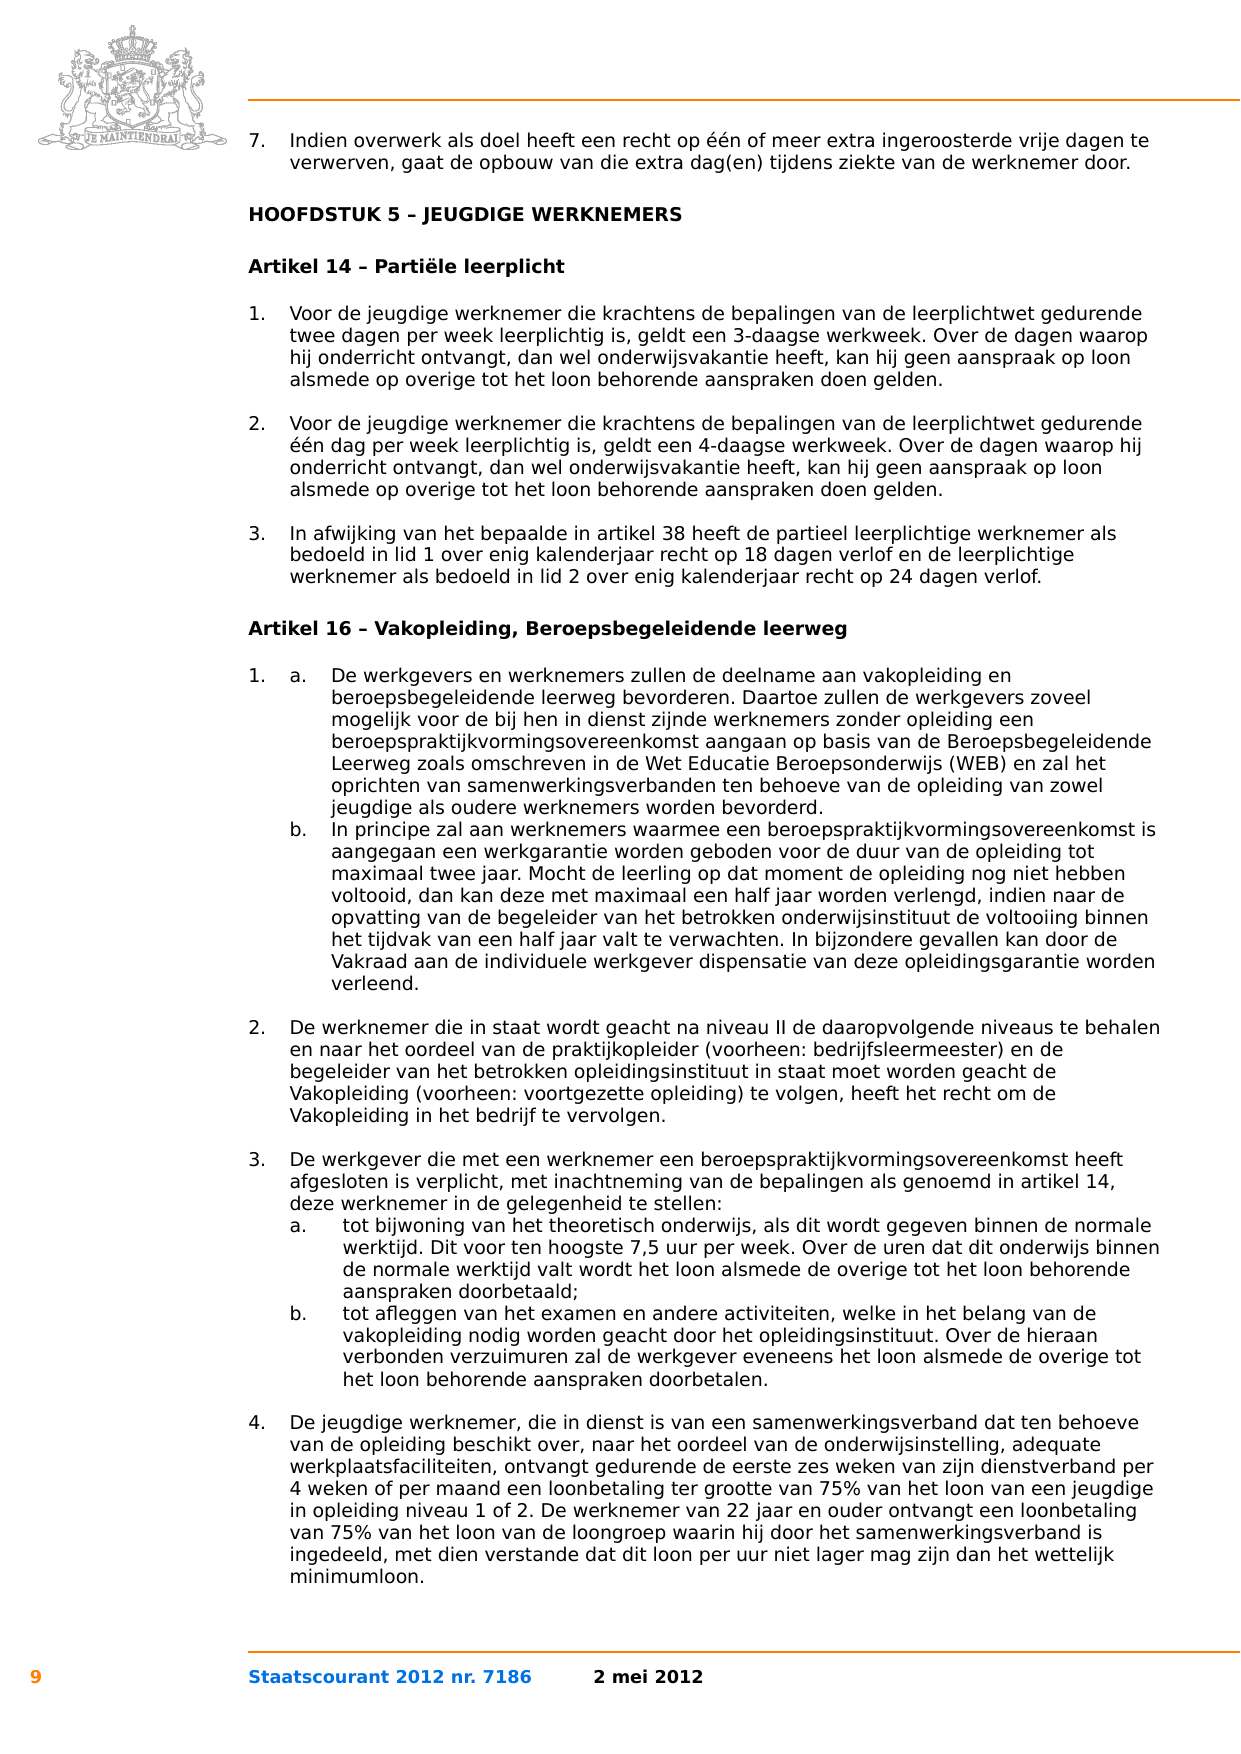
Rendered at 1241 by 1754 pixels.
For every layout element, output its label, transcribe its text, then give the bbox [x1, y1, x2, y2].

subtitle Artikel 14 – Partiële leerplicht [248, 256, 1163, 278]
text 3. De werkgever die met een werknemer een beroepspraktijkvormingsovereenkomst heeft afgesloten is verplicht, met inachtneming van de bepalingen als genoemd in artikel 14, deze werknemer in de gelegenheid te stellen: [248, 1149, 1163, 1214]
subtitle Artikel 16 – Vakopleiding, Beroepsbegeleidende leerweg [248, 618, 1163, 640]
text 2. Voor de jeugdige werknemer die krachtens de bepalingen van de leerplichtwet gedurende één dag per week leerplichtig is, geldt een 4-daagse werkweek. Over de dagen waarop hij onderricht ontvangt, dan wel onderwijsvakantie heeft, kan hij geen aanspraak op loon alsmede op overige tot het loon behorende aanspraken doen gelden. [248, 413, 1163, 501]
subtitle HOOFDSTUK 5 – JEUGDIGE WERKNEMERS [248, 204, 1163, 226]
text 3. In afwijking van het bepaalde in artikel 38 heeft de partieel leerplichtige werknemer als bedoeld in lid 1 over enig kalenderjaar recht op 18 dagen verlof en de leerplichtige werknemer als bedoeld in lid 2 over enig kalenderjaar recht op 24 dagen verlof. [248, 522, 1163, 588]
text a. tot bijwoning van het theoretisch onderwijs, als dit wordt gegeven binnen de normale werktijd. Dit voor ten hoogste 7,5 uur per week. Over de uren dat dit onderwijs binnen de normale werktijd valt wordt het loon alsmede de overige tot het loon behorende aanspraken doorbetaald; [289, 1214, 1163, 1302]
text b. In principe zal aan werknemers waarmee een beroepspraktijkvormingsovereenkomst is aangegaan een werkgarantie worden geboden voor de duur van de opleiding tot maximaal twee jaar. Mocht de leerling op dat moment de opleiding nog niet hebben voltooid, dan kan deze met maximaal een half jaar worden verlengd, indien naar de opvatting van de begeleider van het betrokken onderwijsinstituut de voltooiing binnen het tijdvak van een half jaar valt te verwachten. In bijzondere gevallen kan door de Vakraad aan de individuele werkgever dispensatie van deze opleidingsgarantie worden verleend. [289, 819, 1163, 995]
text 1. a. De werkgevers en werknemers zullen de deelname aan vakopleiding en beroepsbegeleidende leerweg bevorderen. Daartoe zullen de werkgevers zoveel mogelijk voor de bij hen in dienst zijnde werknemers zonder opleiding een beroepspraktijkvormingsovereenkomst aangaan op basis van de Beroepsbegeleidende Leerweg zoals omschreven in de Wet Educatie Beroepsonderwijs (WEB) en zal het oprichten van samenwerkingsverbanden ten behoeve van de opleiding van zowel jeugdige als oudere werknemers worden bevorderd. [248, 665, 1163, 819]
picture [38, 25, 227, 150]
text b. tot afleggen van het examen en andere activiteiten, welke in het belang van de vakopleiding nodig worden geacht door het opleidingsinstituut. Over de hieraan verbonden verzuimuren zal de werkgever eveneens het loon alsmede de overige tot het loon behorende aanspraken doorbetalen. [289, 1302, 1163, 1390]
text 4. De jeugdige werknemer, die in dienst is van een samenwerkingsverband dat ten behoeve van de opleiding beschikt over, naar het oordeel van de onderwijsinstelling, adequate werkplaatsfaciliteiten, ontvangt gedurende de eerste zes weken van zijn dienstverband per 4 weken of per maand een loonbetaling ter grootte van 75% van het loon van een jeugdige in opleiding niveau 1 of 2. De werknemer van 22 jaar en ouder ontvangt een loonbetaling van 75% van het loon van de loongroep waarin hij door het samenwerkingsverband is ingedeeld, met dien verstande dat dit loon per uur niet lager mag zijn dan het wettelijk minimumloon. [248, 1412, 1163, 1588]
text 7. Indien overwerk als doel heeft een recht op één of meer extra ingeroosterde vrije dagen te verwerven, gaat de opbouw van die extra dag(en) tijdens ziekte van de werknemer door. [248, 130, 1163, 174]
text 2. De werknemer die in staat wordt geacht na niveau II de daaropvolgende niveaus te behalen en naar het oordeel van de praktijkopleider (voorheen: bedrijfsleermeester) en de begeleider van het betrokken opleidingsinstituut in staat moet worden geacht de Vakopleiding (voorheen: voortgezette opleiding) te volgen, heeft het recht om de Vakopleiding in het bedrijf te vervolgen. [248, 1017, 1163, 1127]
text 1. Voor de jeugdige werknemer die krachtens de bepalingen van de leerplichtwet gedurende twee dagen per week leerplichtig is, geldt een 3-daagse werkweek. Over de dagen waarop hij onderricht ontvangt, dan wel onderwijsvakantie heeft, kan hij geen aanspraak op loon alsmede op overige tot het loon behorende aanspraken doen gelden. [248, 303, 1163, 391]
